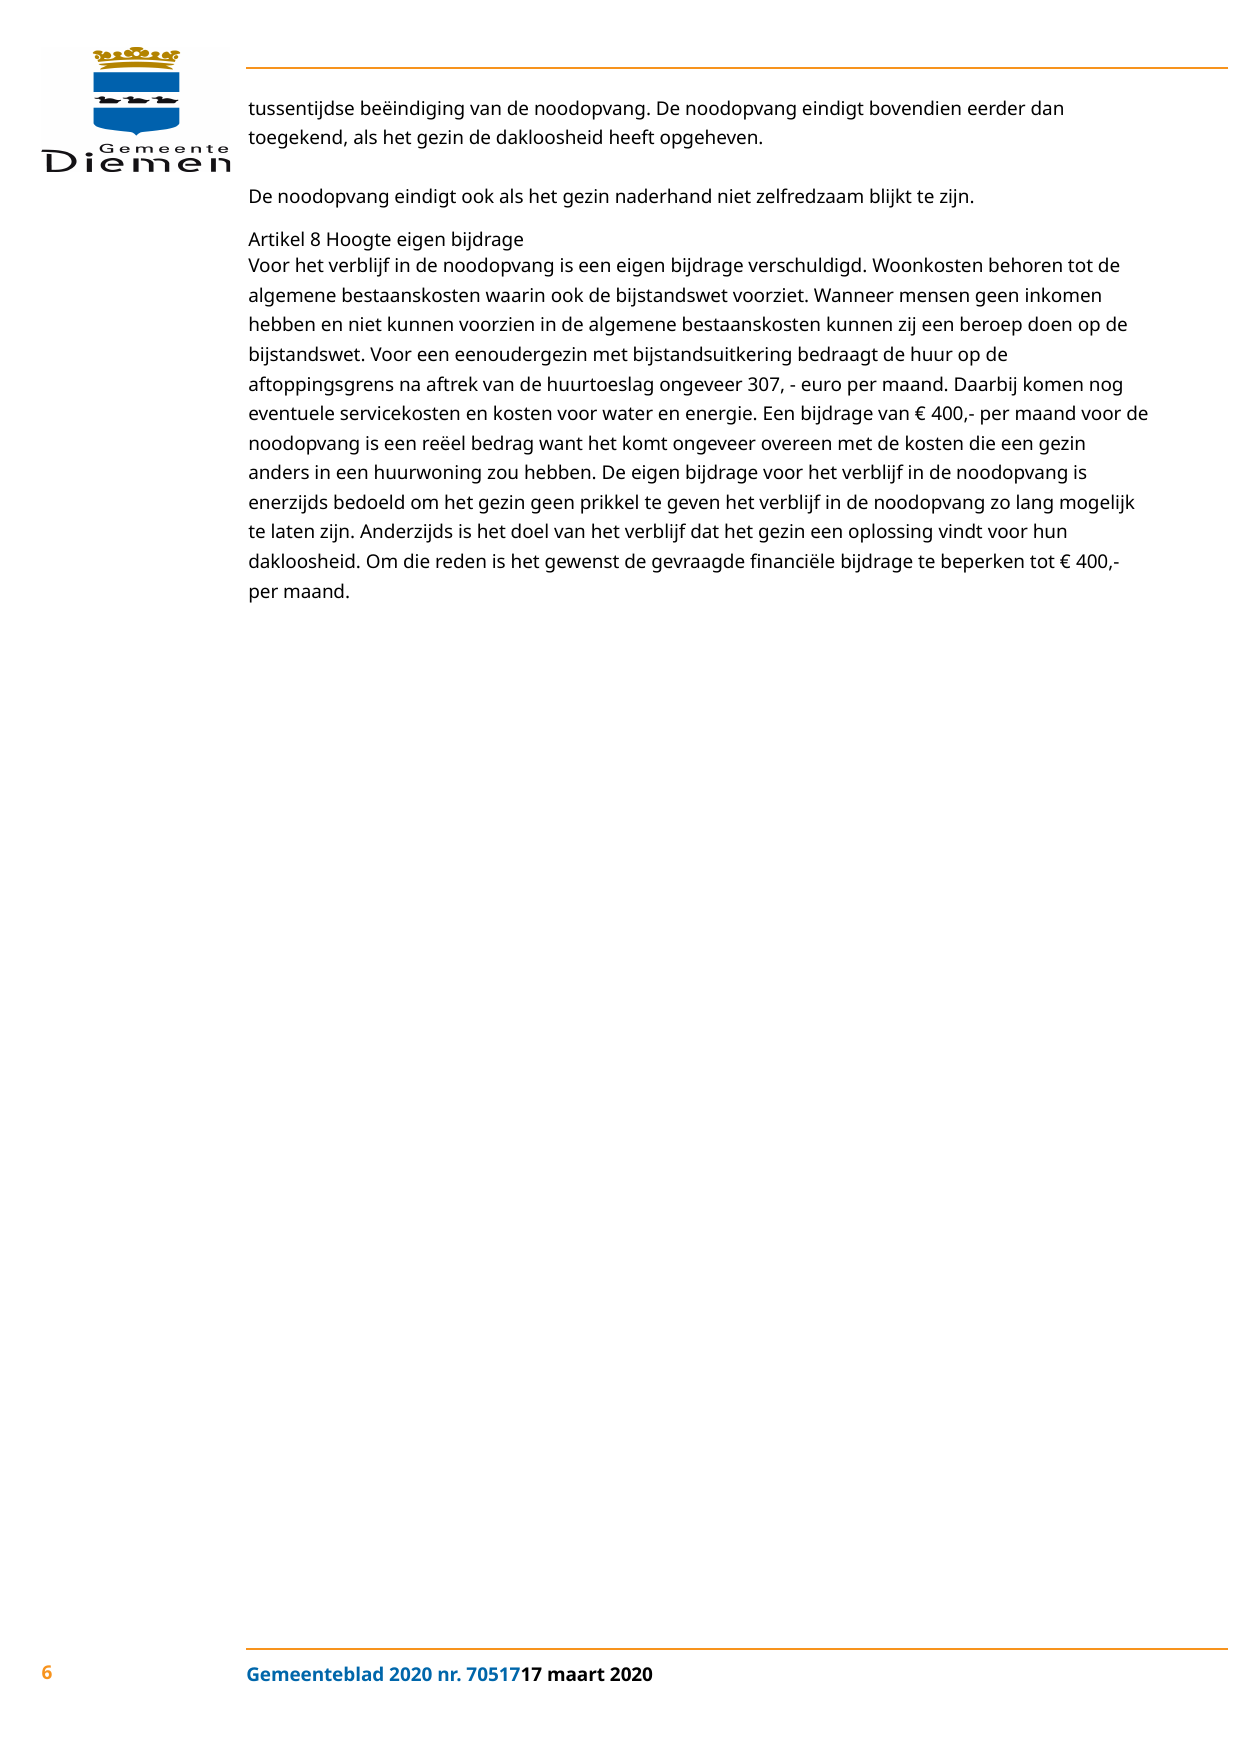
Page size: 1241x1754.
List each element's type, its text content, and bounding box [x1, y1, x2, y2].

text De noodopvang eindigt ook als het gezin naderhand niet zelfredzaam blijkt te zijn. [248, 183, 1152, 209]
text Artikel 8 Hoogte eigen bijdrage [248, 227, 1152, 252]
text tussentijdse beëindiging van de noodopvang. De noodopvang eindigt bovendien eerder dan toegekend, als het gezin de dakloosheid heeft opgeheven. [248, 95, 1152, 150]
picture [41, 47, 231, 172]
text Voor het verblijf in de noodopvang is een eigen bijdrage verschuldigd. Woonkosten behoren tot de algemene bestaanskosten waarin ook de bijstandswet voorziet. Wanneer mensen geen inkomen hebben en niet kunnen voorzien in de algemene bestaanskosten kunnen zij een beroep doen op de bijstandswet. Voor een eenoudergezin met bijstandsuitkering bedraagt de huur op de aftoppingsgrens na aftrek van de huurtoeslag ongeveer 307, - euro per maand. Daarbij komen nog eventuele servicekosten en kosten voor water en energie. Een bijdrage van € 400,- per maand voor de noodopvang is een reëel bedrag want het komt ongeveer overeen met de kosten die een gezin anders in een huurwoning zou hebben. De eigen bijdrage voor het verblijf in de noodopvang is enerzijds bedoeld om het gezin geen prikkel te geven het verblijf in de noodopvang zo lang mogelijk te laten zijn. Anderzijds is het doel van het verblijf dat het gezin een oplossing vindt voor hun dakloosheid. Om die reden is het gewenst de gevraagde financiële bijdrage te beperken tot € 400,- per maand. [248, 252, 1152, 603]
